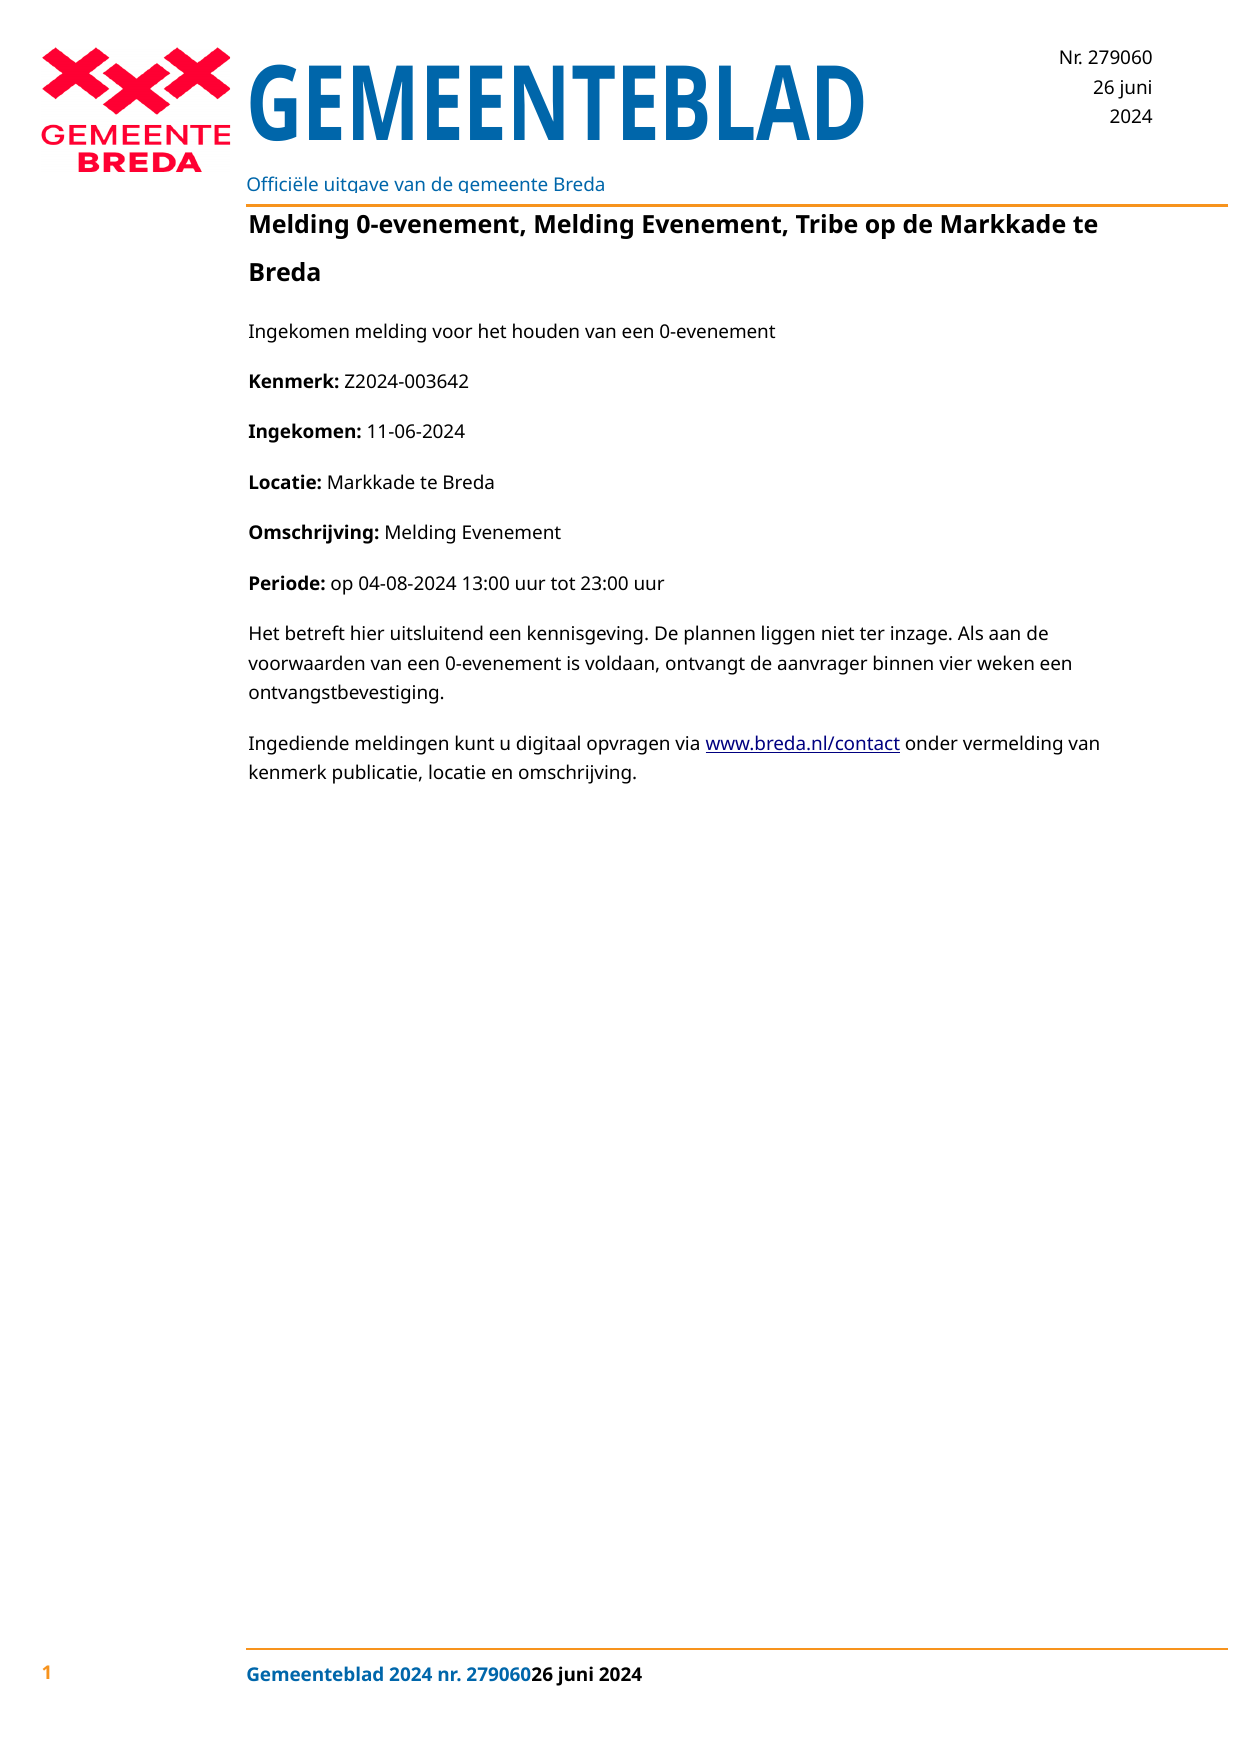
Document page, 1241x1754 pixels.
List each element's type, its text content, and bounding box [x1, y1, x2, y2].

text Periode: op 04-08-2024 13:00 uur tot 23:00 uur [248, 570, 1152, 596]
text Omschrijving: Melding Evenement [248, 519, 1152, 545]
picture [41, 47, 231, 172]
text Ingediende meldingen kunt u digitaal opvragen via www.breda.nl/contact onder vermelding van kenmerk publicatie, locatie en omschrijving. [248, 730, 1152, 785]
text Melding 0-evenement, Melding Evenement, Tribe op de Markkade te Breda [248, 207, 1152, 288]
text Locatie: Markkade te Breda [248, 469, 1152, 495]
text Ingekomen melding voor het houden van een 0-evenement [248, 318, 1152, 344]
text Het betreft hier uitsluitend een kennisgeving. De plannen liggen niet ter inzage. Als aan de voorwaarden van een 0-evenement is voldaan, ontvangt de aanvrager binnen vier weken een ontvangstbevestiging. [248, 620, 1152, 705]
text Kenmerk: Z2024-003642 [248, 368, 1152, 394]
text Ingekomen: 11-06-2024 [248, 419, 1152, 444]
